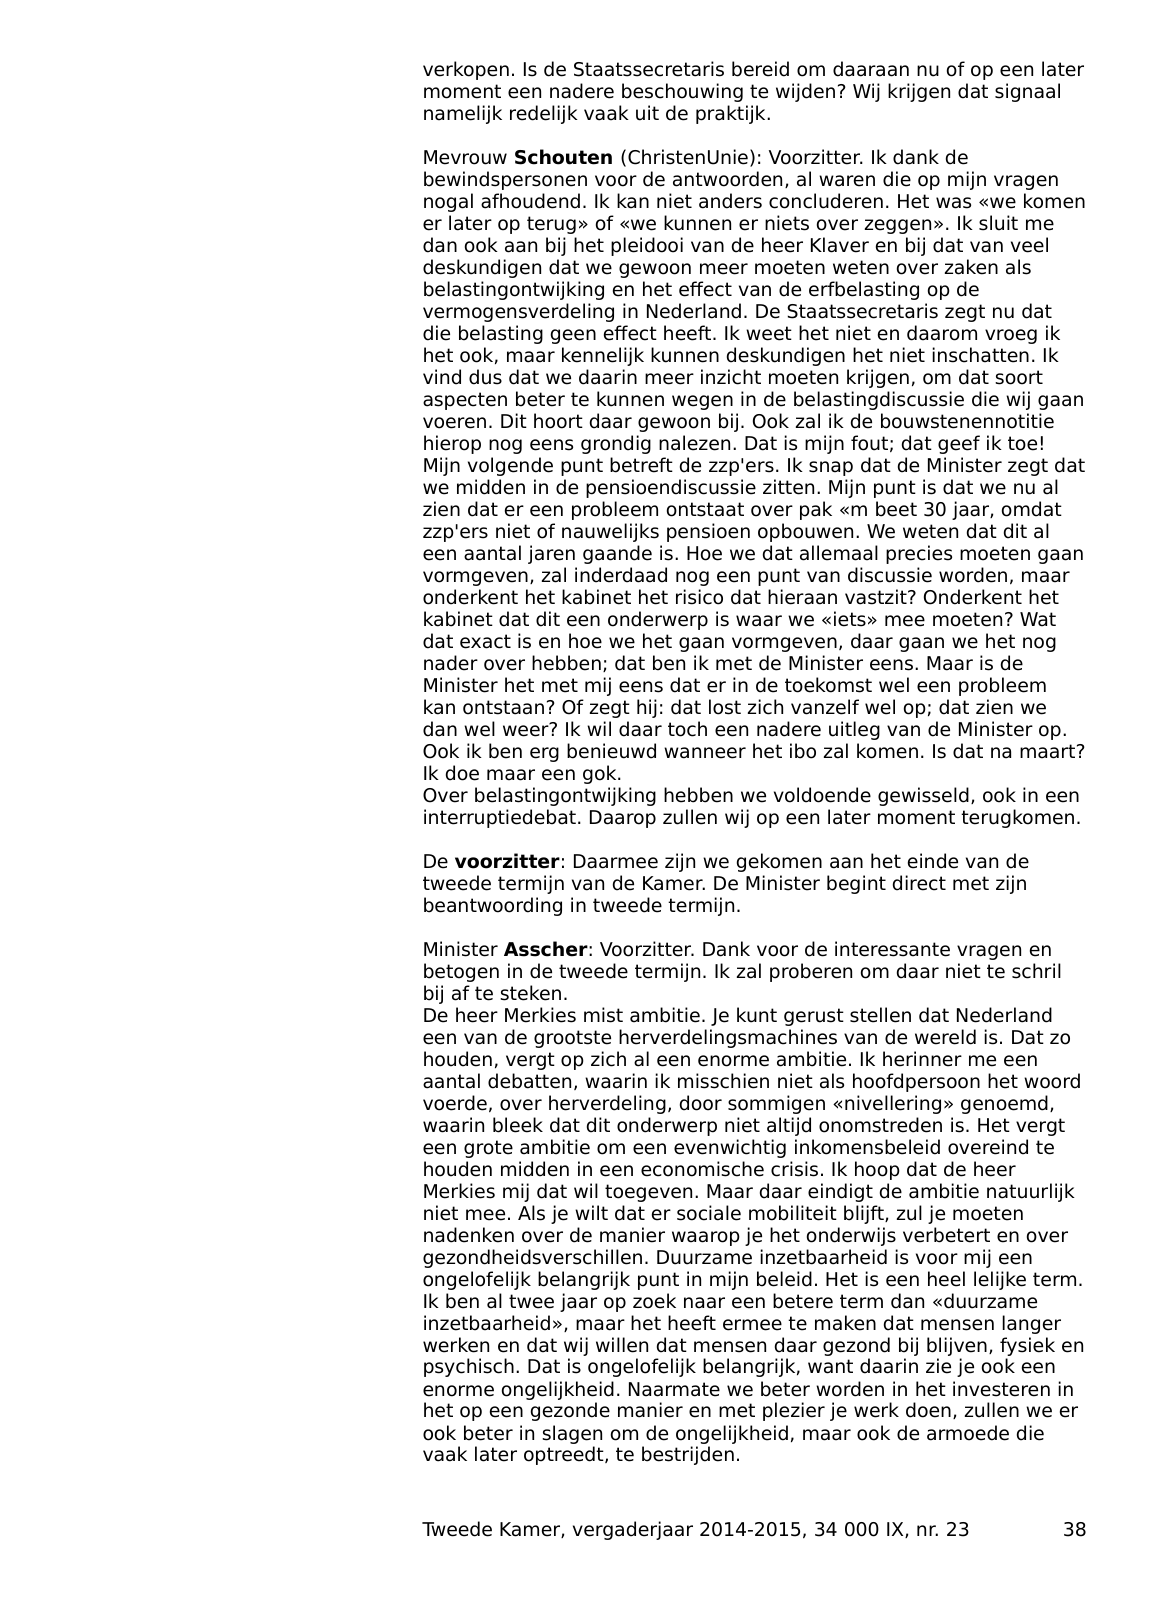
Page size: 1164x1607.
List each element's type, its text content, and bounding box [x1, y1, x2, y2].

text Minister Asscher: Voorzitter. Dank voor de interessante vragen en betogen in de tweede termijn. Ik zal proberen om daar niet te schril bij af te steken. [422, 939, 1087, 1005]
text Over belastingontwijking hebben we voldoende gewisseld, ook in een interruptiedebat. Daarop zullen wij op een later moment terugkomen. [422, 784, 1087, 828]
text De heer Merkies mist ambitie. Je kunt gerust stellen dat Nederland een van de grootste herverdelingsmachines van de wereld is. Dat zo houden, vergt op zich al een enorme ambitie. Ik herinner me een aantal debatten, waarin ik misschien niet als hoofdpersoon het woord voerde, over herverdeling, door sommigen «nivellering» genoemd, waarin bleek dat dit onderwerp niet altijd onomstreden is. Het vergt een grote ambitie om een evenwichtig inkomensbeleid overeind te houden midden in een economische crisis. Ik hoop dat de heer Merkies mij dat wil toegeven. Maar daar eindigt de ambitie natuurlijk niet mee. Als je wilt dat er sociale mobiliteit blijft, zul je moeten nadenken over de manier waarop je het onderwijs verbetert en over gezondheidsverschillen. Duurzame inzetbaarheid is voor mij een ongelofelijk belangrijk punt in mijn beleid. Het is een heel lelijke term. Ik ben al twee jaar op zoek naar een betere term dan «duurzame inzetbaarheid», maar het heeft ermee te maken dat mensen langer werken en dat wij willen dat mensen daar gezond bij blijven, fysiek en psychisch. Dat is ongelofelijk belangrijk, want daarin zie je ook een enorme ongelijkheid. Naarmate we beter worden in het investeren in het op een gezonde manier en met plezier je werk doen, zullen we er ook beter in slagen om de ongelijkheid, maar ook de armoede die vaak later optreedt, te bestrijden. [422, 1005, 1087, 1466]
text De voorzitter: Daarmee zijn we gekomen aan het einde van de tweede termijn van de Kamer. De Minister begint direct met zijn beantwoording in tweede termijn. [422, 851, 1087, 917]
text Mevrouw Schouten (ChristenUnie): Voorzitter. Ik dank de bewindspersonen voor de antwoorden, al waren die op mijn vragen nogal afhoudend. Ik kan niet anders concluderen. Het was «we komen er later op terug» of «we kunnen er niets over zeggen». Ik sluit me dan ook aan bij het pleidooi van de heer Klaver en bij dat van veel deskundigen dat we gewoon meer moeten weten over zaken als belastingontwijking en het effect van de erfbelasting op de vermogensverdeling in Nederland. De Staatssecretaris zegt nu dat die belasting geen effect heeft. Ik weet het niet en daarom vroeg ik het ook, maar kennelijk kunnen deskundigen het niet inschatten. Ik vind dus dat we daarin meer inzicht moeten krijgen, om dat soort aspecten beter te kunnen wegen in de belastingdiscussie die wij gaan voeren. Dit hoort daar gewoon bij. Ook zal ik de bouwstenennotitie hierop nog eens grondig nalezen. Dat is mijn fout; dat geef ik toe! [422, 147, 1087, 455]
text Mijn volgende punt betreft de zzp'ers. Ik snap dat de Minister zegt dat we midden in de pensioendiscussie zitten. Mijn punt is dat we nu al zien dat er een probleem ontstaat over pak «m beet 30 jaar, omdat zzp'ers niet of nauwelijks pensioen opbouwen. We weten dat dit al een aantal jaren gaande is. Hoe we dat allemaal precies moeten gaan vormgeven, zal inderdaad nog een punt van discussie worden, maar onderkent het kabinet het risico dat hieraan vastzit? Onderkent het kabinet dat dit een onderwerp is waar we «iets» mee moeten? Wat dat exact is en hoe we het gaan vormgeven, daar gaan we het nog nader over hebben; dat ben ik met de Minister eens. Maar is de Minister het met mij eens dat er in de toekomst wel een probleem kan ontstaan? Of zegt hij: dat lost zich vanzelf wel op; dat zien we dan wel weer? Ik wil daar toch een nadere uitleg van de Minister op. Ook ik ben erg benieuwd wanneer het ibo zal komen. Is dat na maart? Ik doe maar een gok. [422, 455, 1087, 784]
text verkopen. Is de Staatssecretaris bereid om daaraan nu of op een later moment een nadere beschouwing te wijden? Wij krijgen dat signaal namelijk redelijk vaak uit de praktijk. [422, 59, 1087, 125]
